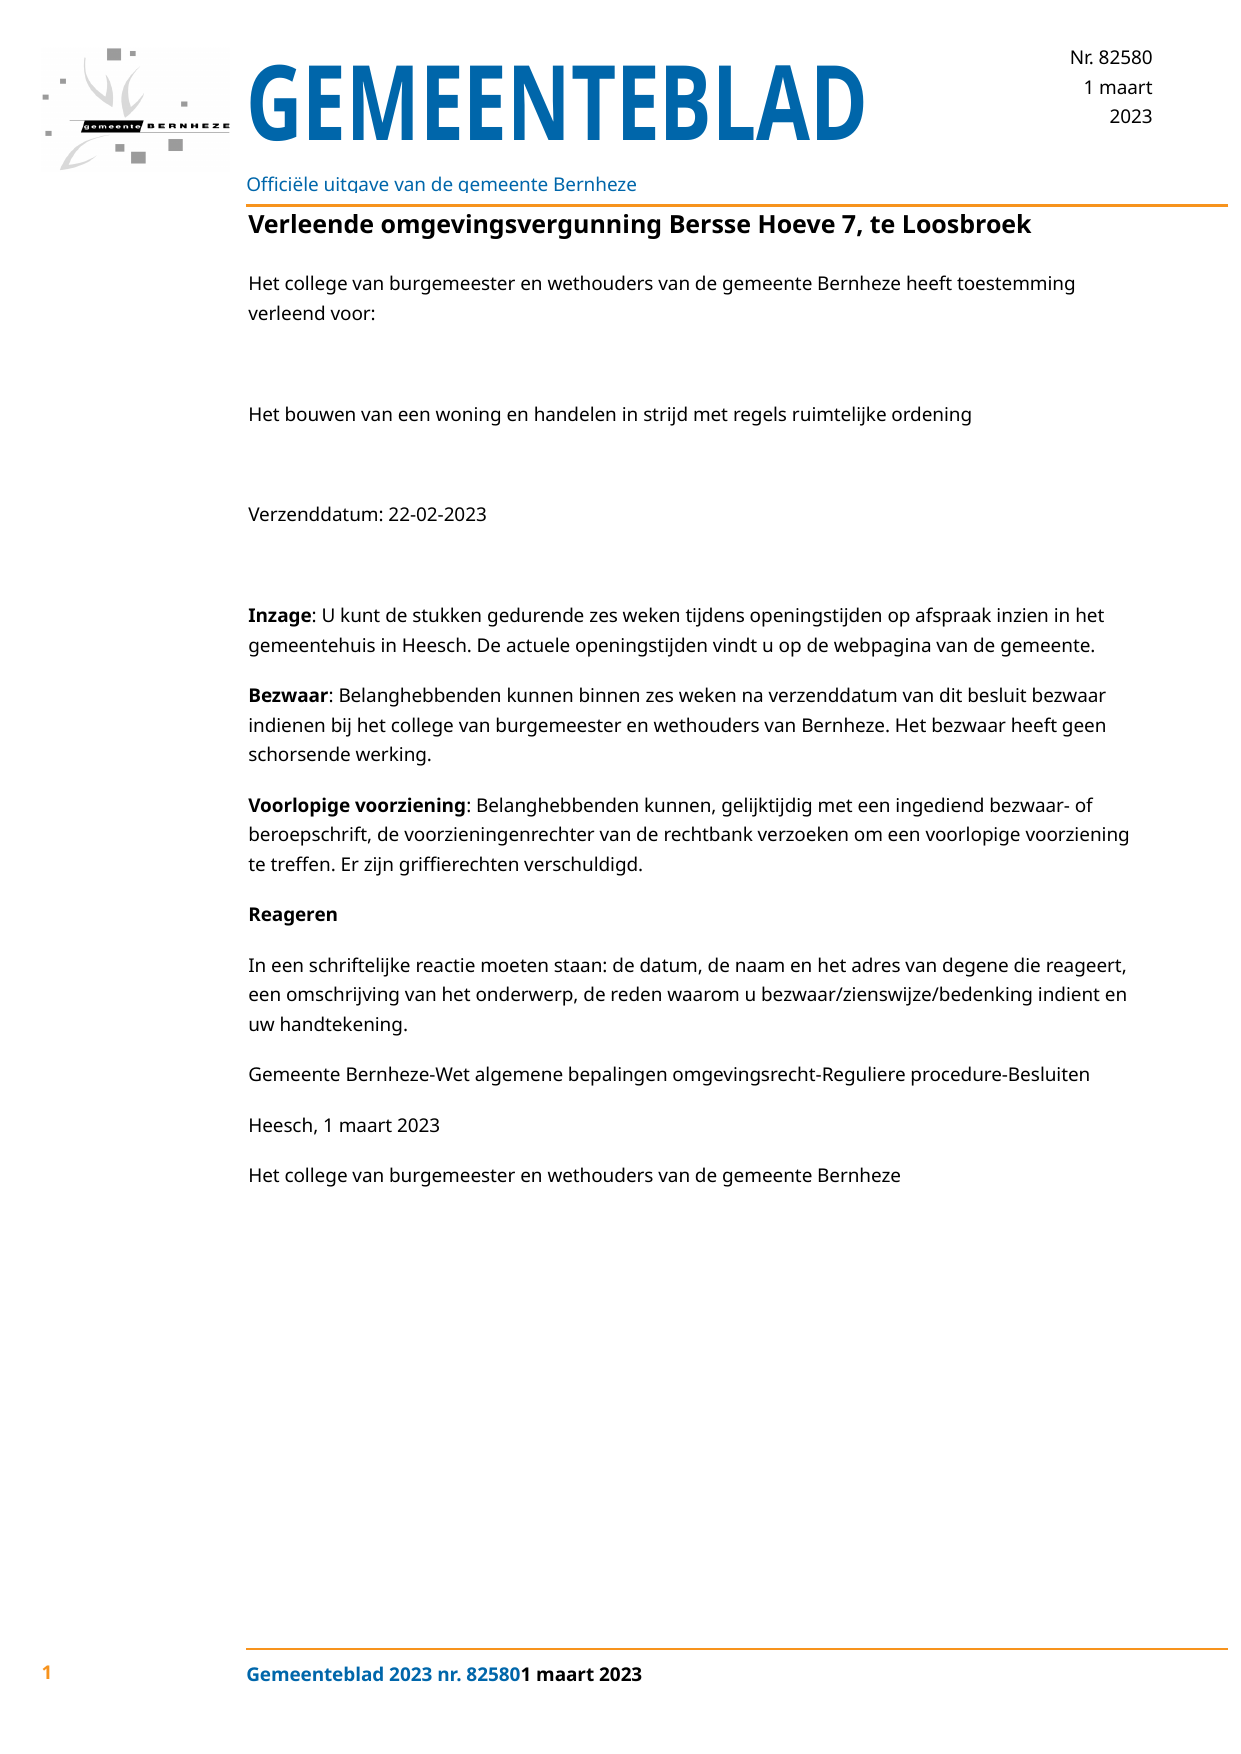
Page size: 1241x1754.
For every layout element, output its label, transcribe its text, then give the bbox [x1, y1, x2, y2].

picture [41, 47, 231, 172]
text Verzenddatum: 22-02-2023 [248, 502, 1152, 527]
text Heesch, 1 maart 2023 [248, 1112, 1152, 1138]
text Reageren [248, 902, 1152, 927]
text Het college van burgemeester en wethouders van de gemeente Bernheze heeft toestemming verleend voor: [248, 270, 1152, 326]
text Gemeente Bernheze-Wet algemene bepalingen omgevingsrecht-Reguliere procedure-Besluiten [248, 1062, 1152, 1087]
text Het college van burgemeester en wethouders van de gemeente Bernheze [248, 1162, 1152, 1188]
text Het bouwen van een woning en handelen in strijd met regels ruimtelijke ordening [248, 401, 1152, 426]
text Inzage: U kunt de stukken gedurende zes weken tijdens openingstijden op afspraak inzien in het gemeentehuis in Heesch. De actuele openingstijden vindt u op de webpagina van de gemeente. [248, 602, 1152, 658]
text In een schriftelijke reactie moeten staan: de datum, de naam en het adres van degene die reageert, een omschrijving van het onderwerp, de reden waarom u bezwaar/zienswijze/bedenking indient en uw handtekening. [248, 952, 1152, 1037]
text Bezwaar: Belanghebbenden kunnen binnen zes weken na verzenddatum van dit besluit bezwaar indienen bij het college van burgemeester en wethouders van Bernheze. Het bezwaar heeft geen schorsende werking. [248, 682, 1152, 767]
text Verleende omgevingsvergunning Bersse Hoeve 7, te Loosbroek [248, 207, 1152, 241]
text Voorlopige voorziening: Belanghebbenden kunnen, gelijktijdig met een ingediend bezwaar- of beroepschrift, de voorzieningenrechter van de rechtbank verzoeken om een voorlopige voorziening te treffen. Er zijn griffierechten verschuldigd. [248, 792, 1152, 877]
